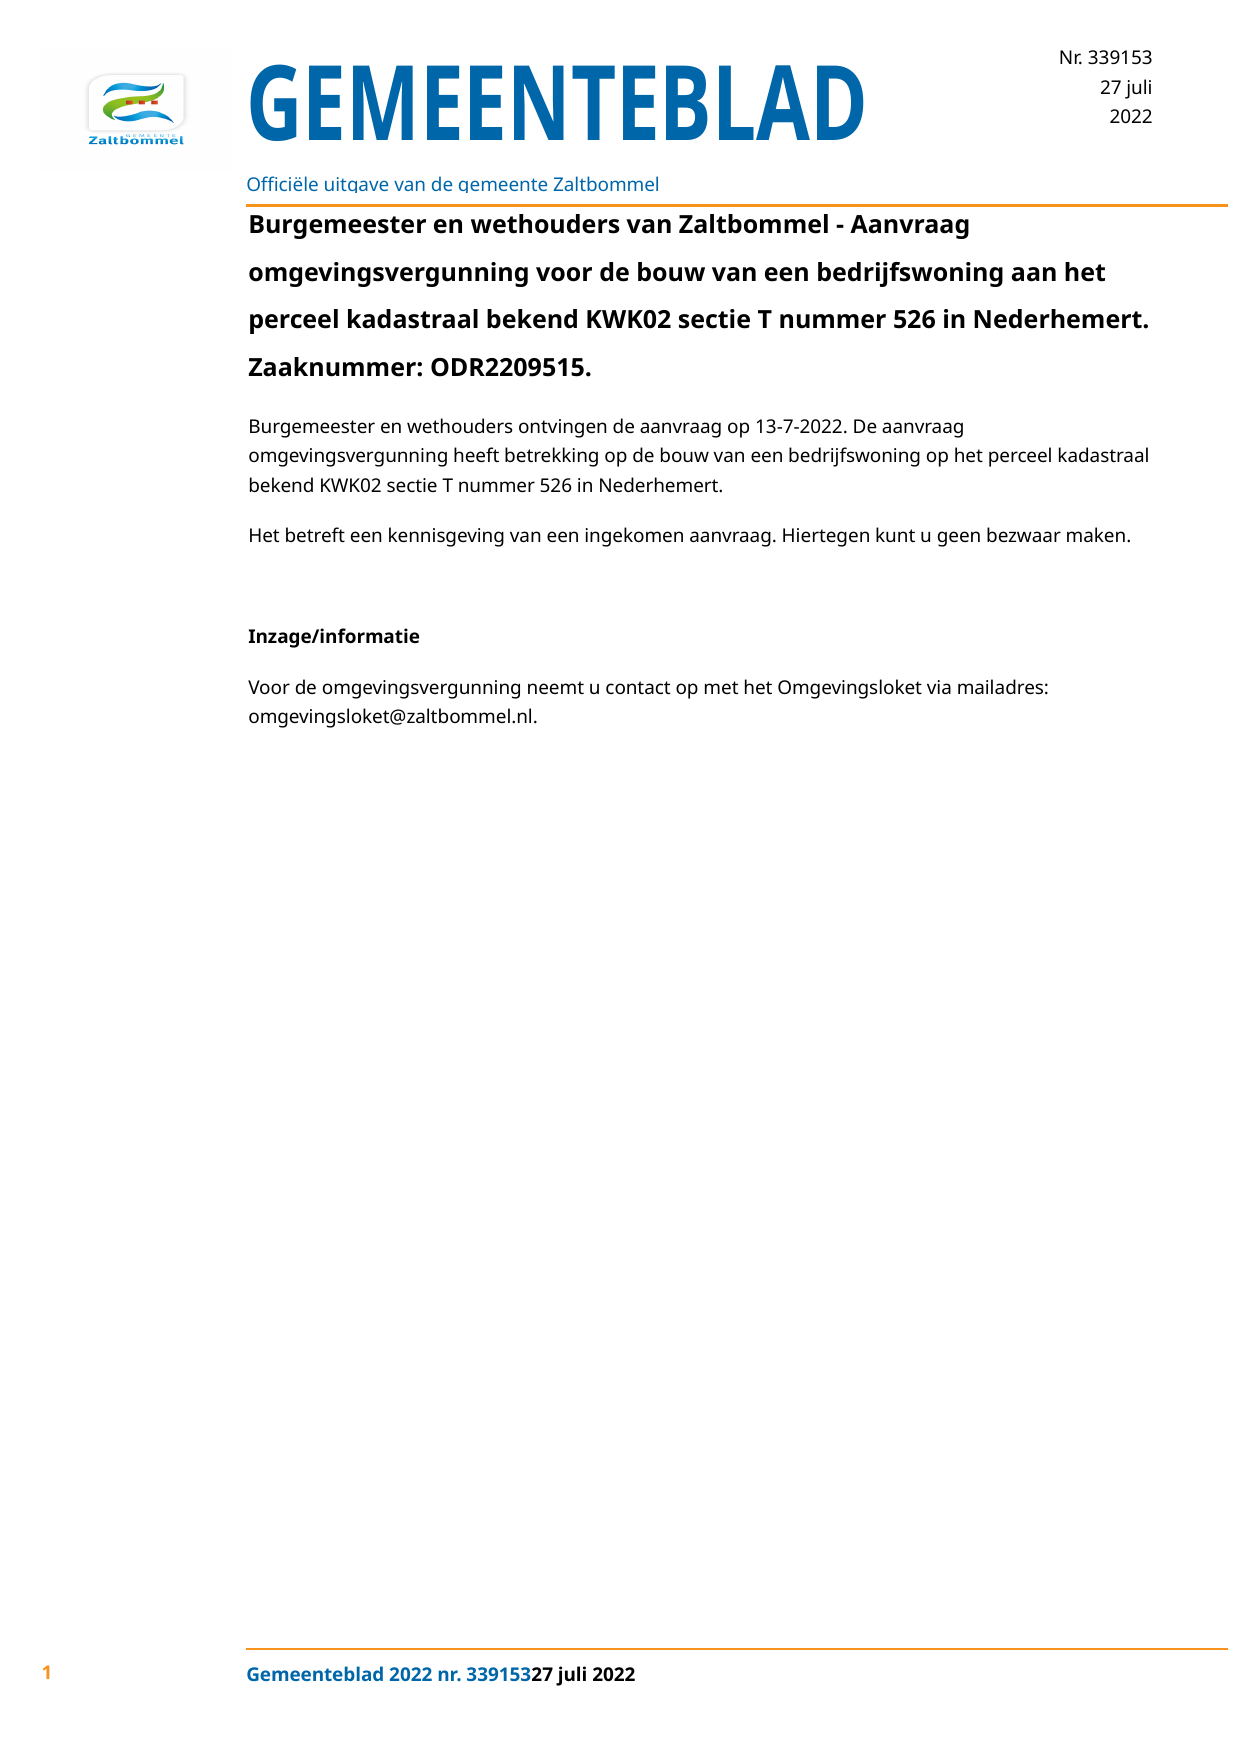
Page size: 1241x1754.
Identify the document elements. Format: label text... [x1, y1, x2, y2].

text Inzage/informatie [248, 623, 1152, 649]
text Het betreft een kennisgeving van een ingekomen aanvraag. Hiertegen kunt u geen bezwaar maken. [248, 523, 1152, 548]
text Voor de omgevingsvergunning neemt u contact op met het Omgevingsloket via mailadres: omgevingsloket@zaltbommel.nl. [248, 674, 1152, 729]
text Burgemeester en wethouders ontvingen de aanvraag op 13-7-2022. De aanvraag omgevingsvergunning heeft betrekking op de bouw van een bedrijfswoning op het perceel kadastraal bekend KWK02 sectie T nummer 526 in Nederhemert. [248, 413, 1152, 498]
picture [41, 47, 231, 172]
text Burgemeester en wethouders van Zaltbommel - Aanvraag omgevingsvergunning voor de bouw van een bedrijfswoning aan het perceel kadastraal bekend KWK02 sectie T nummer 526 in Nederhemert. Zaaknummer: ODR2209515. [248, 207, 1152, 384]
